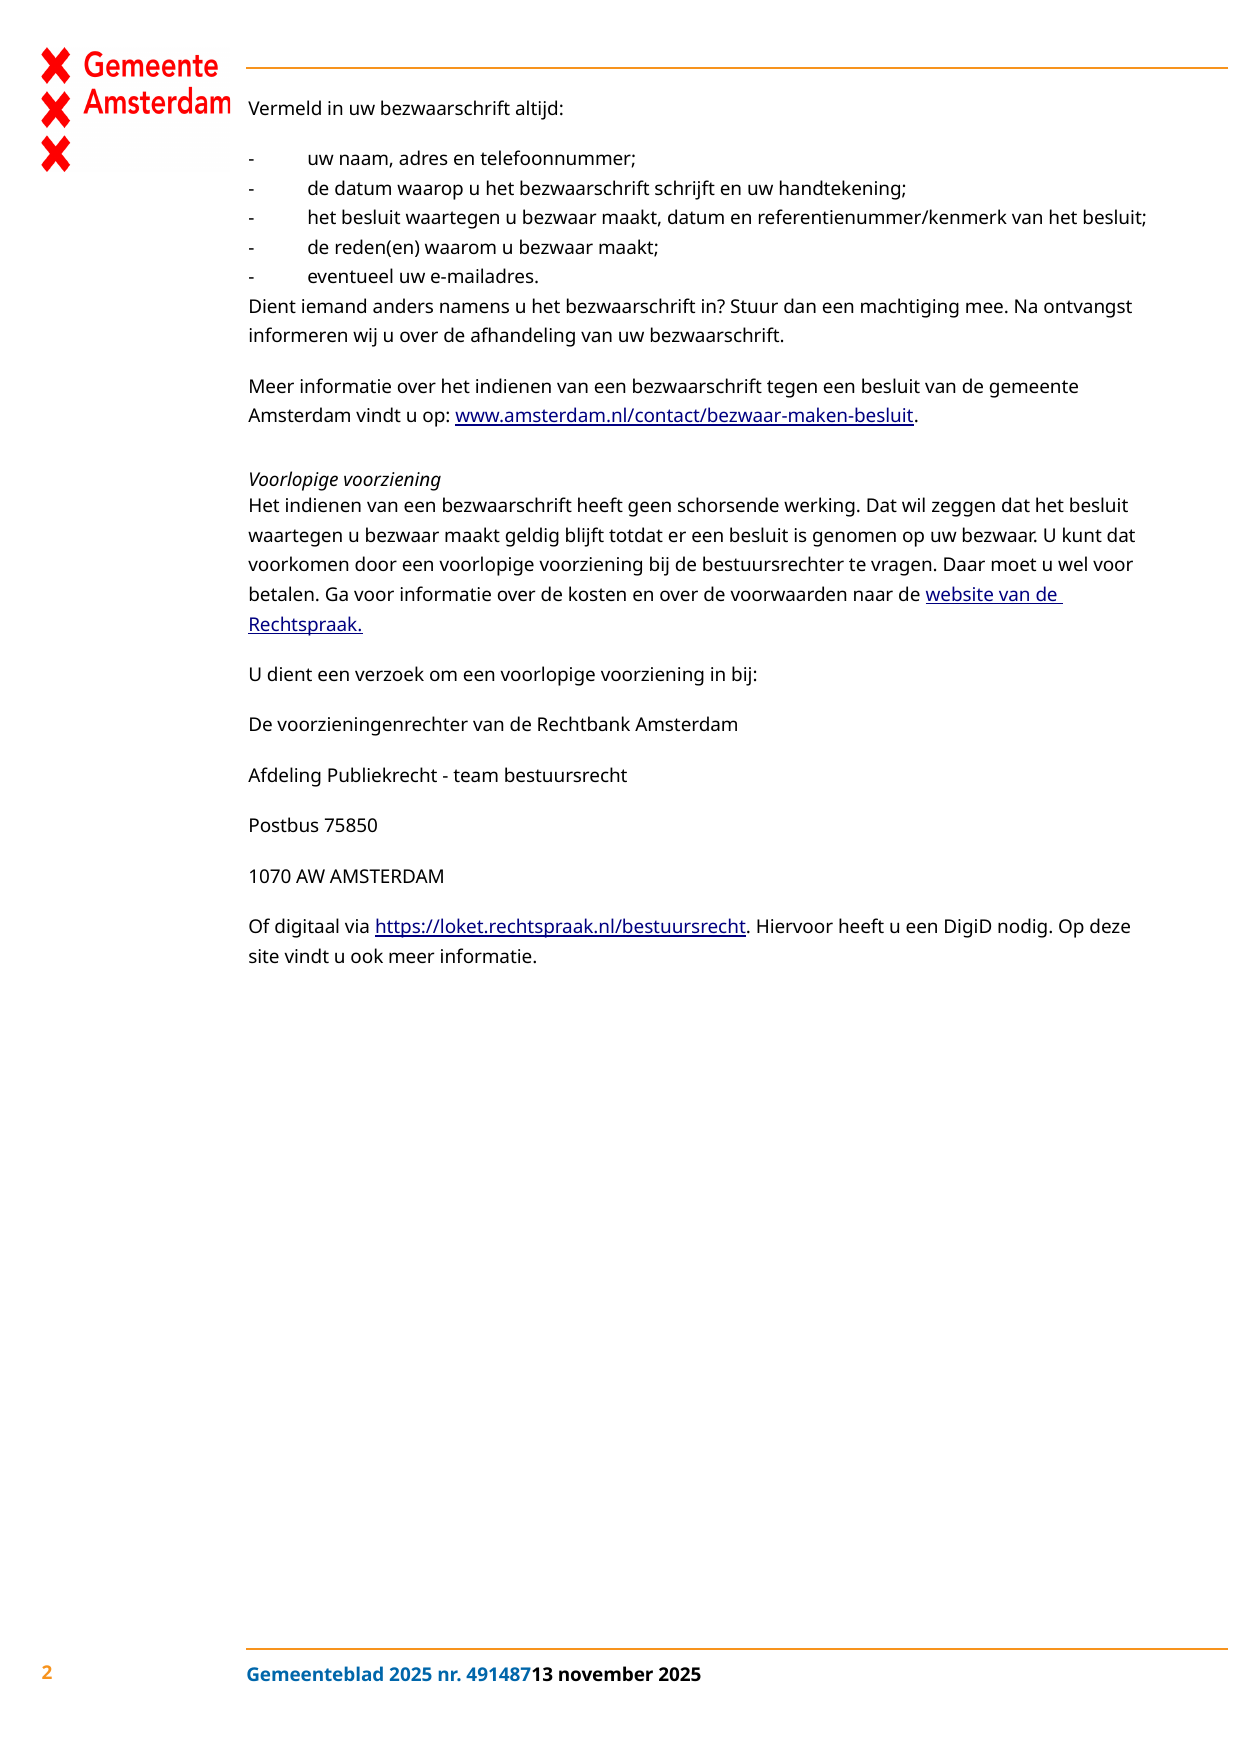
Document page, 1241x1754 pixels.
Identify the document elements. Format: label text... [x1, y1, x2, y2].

list de datum waarop u het bezwaarschrift schrijft en uw handtekening; [248, 175, 1152, 201]
list de reden(en) waarom u bezwaar maakt; [248, 234, 1152, 260]
text Het indienen van een bezwaarschrift heeft geen schorsende werking. Dat wil zeggen dat het besluit waartegen u bezwaar maakt geldig blijft totdat er een besluit is genomen op uw bezwaar. U kunt dat voorkomen door een voorlopige voorziening bij de bestuursrechter te vragen. Daar moet u wel voor betalen. Ga voor informatie over de kosten en over de voorwaarden naar de website van de Rechtspraak. [248, 492, 1152, 636]
list eventueel uw e-mailadres. [248, 263, 1152, 289]
text Vermeld in uw bezwaarschrift altijd: [248, 95, 1152, 121]
picture [41, 47, 231, 172]
text Postbus 75850 [248, 812, 1152, 838]
text Meer informatie over het indienen van een bezwaarschrift tegen een besluit van de gemeente Amsterdam vindt u op: www.amsterdam.nl/contact/bezwaar-maken-besluit. [248, 373, 1152, 428]
text U dient een verzoek om een voorlopige voorziening in bij: [248, 661, 1152, 687]
text De voorzieningenrechter van de Rechtbank Amsterdam [248, 712, 1152, 737]
text Voorlopige voorziening [248, 467, 1152, 492]
list het besluit waartegen u bezwaar maakt, datum en referentienummer/kenmerk van het besluit; [248, 204, 1152, 230]
list uw naam, adres en telefoonnummer; [248, 145, 1152, 171]
text Dient iemand anders namens u het bezwaarschrift in? Stuur dan een machtiging mee. Na ontvangst informeren wij u over de afhandeling van uw bezwaarschrift. [248, 293, 1152, 348]
text Afdeling Publiekrecht - team bestuursrecht [248, 762, 1152, 788]
text Of digitaal via https://loket.rechtspraak.nl/bestuursrecht. Hiervoor heeft u een DigiD nodig. Op deze site vindt u ook meer informatie. [248, 913, 1152, 968]
text 1070 AW AMSTERDAM [248, 863, 1152, 888]
